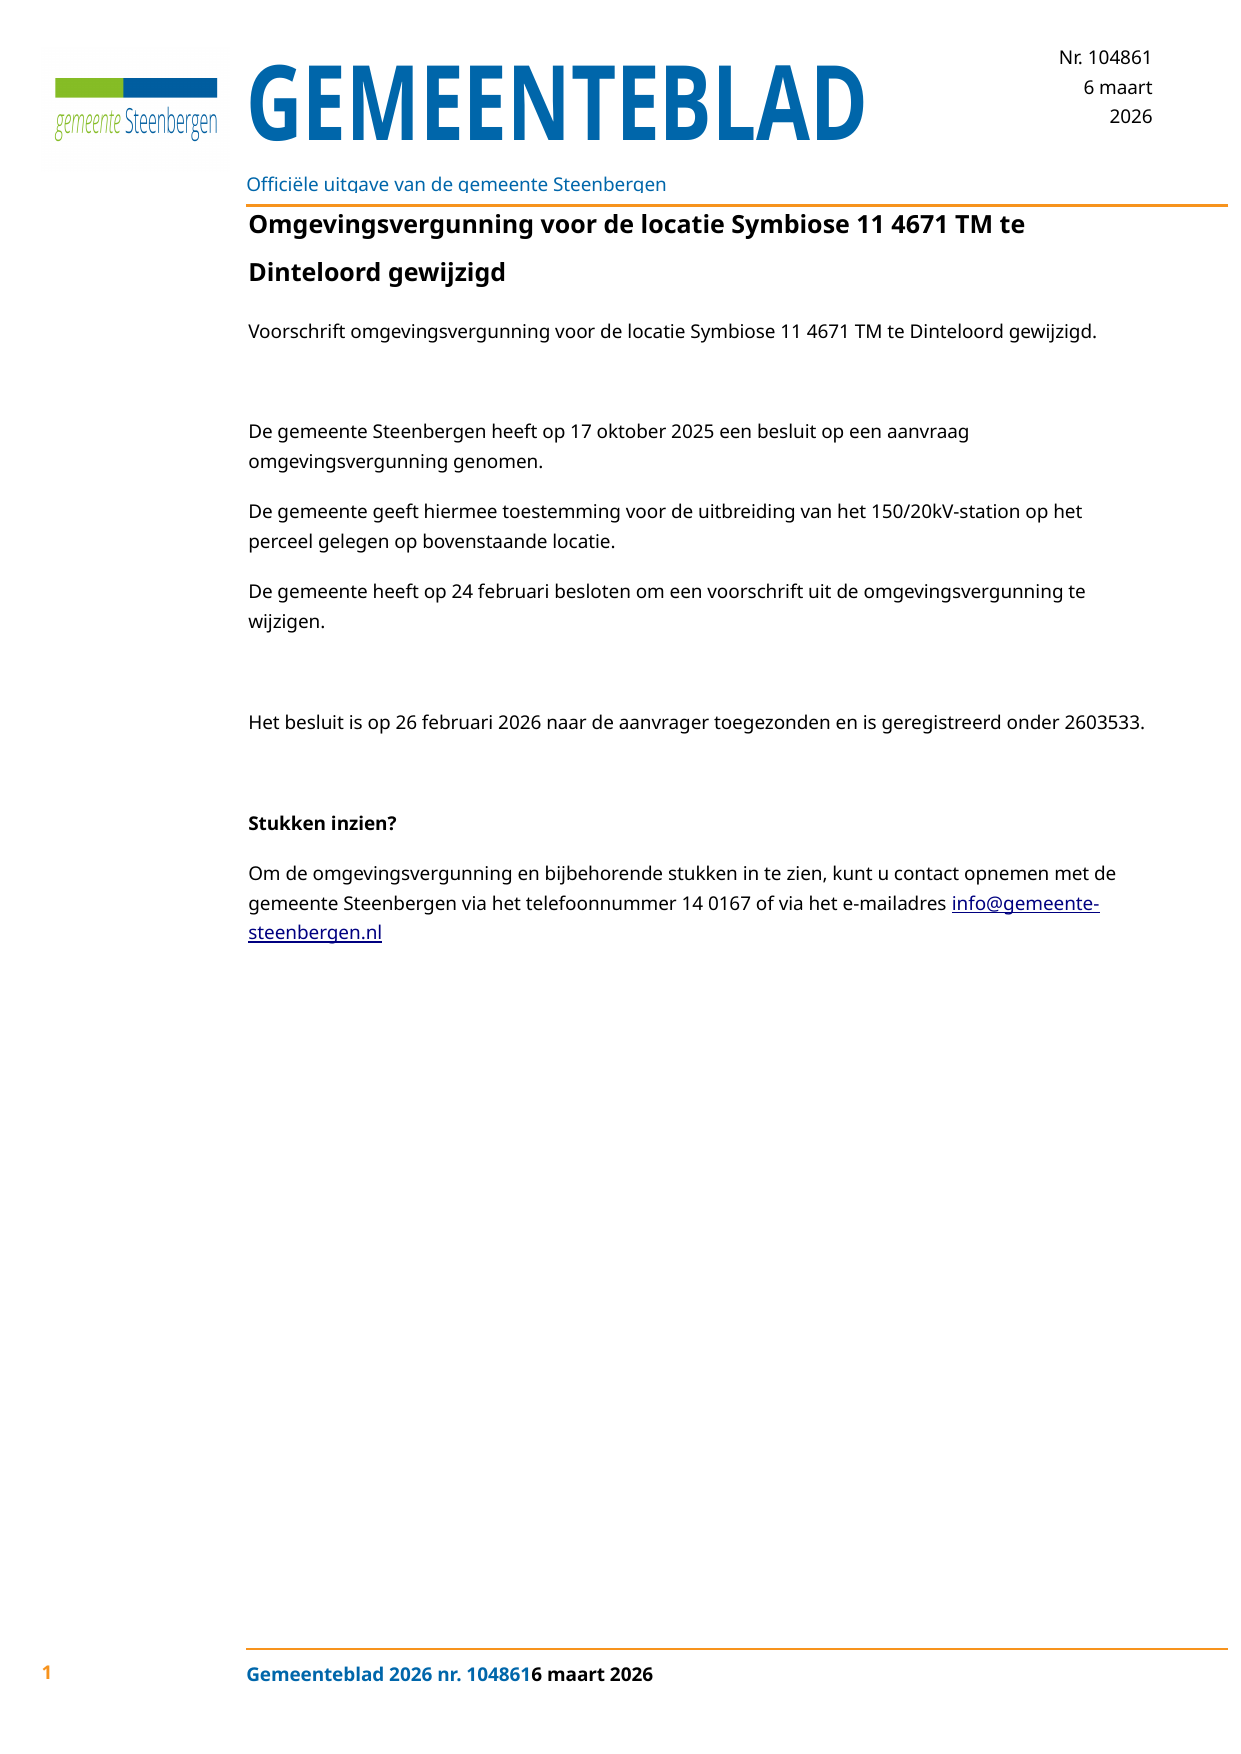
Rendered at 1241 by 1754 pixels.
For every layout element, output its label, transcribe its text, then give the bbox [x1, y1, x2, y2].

text Omgevingsvergunning voor de locatie Symbiose 11 4671 TM te Dinteloord gewijzigd [248, 207, 1152, 288]
text Voorschrift omgevingsvergunning voor de locatie Symbiose 11 4671 TM te Dinteloord gewijzigd. [248, 318, 1152, 344]
picture [41, 47, 231, 172]
text De gemeente Steenbergen heeft op 17 oktober 2025 een besluit op een aanvraag omgevingsvergunning genomen. [248, 419, 1152, 474]
text Stukken inzien? [248, 810, 1152, 836]
text Om de omgevingsvergunning en bijbehorende stukken in te zien, kunt u contact opnemen met de gemeente Steenbergen via het telefoonnummer 14 0167 of via het e-mailadres info@gemeente-steenbergen.nl [248, 860, 1152, 945]
text De gemeente heeft op 24 februari besloten om een voorschrift uit de omgevingsvergunning te wijzigen. [248, 579, 1152, 634]
text Het besluit is op 26 februari 2026 naar de aanvrager toegezonden en is geregistreerd onder 2603533. [248, 709, 1152, 735]
text De gemeente geeft hiermee toestemming voor de uitbreiding van het 150/20kV-station op het perceel gelegen op bovenstaande locatie. [248, 499, 1152, 554]
